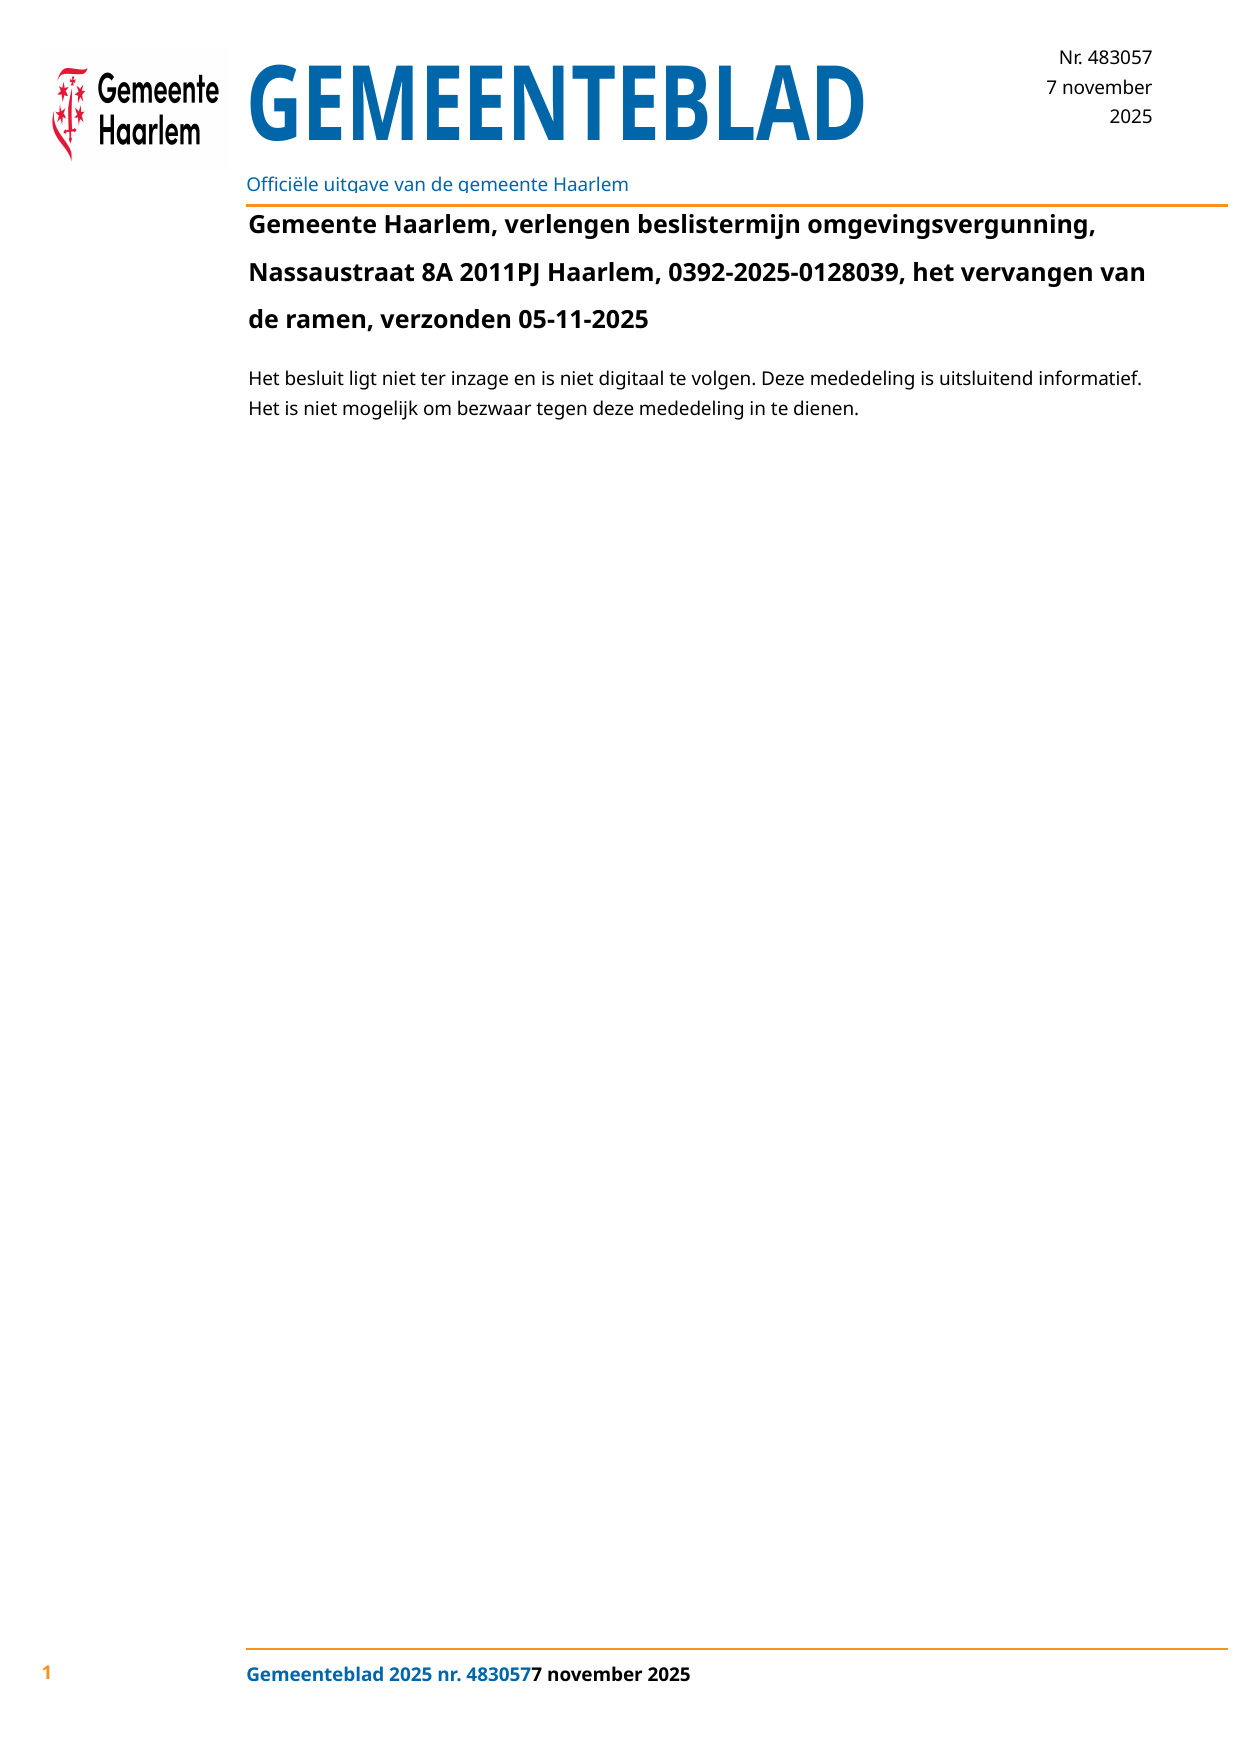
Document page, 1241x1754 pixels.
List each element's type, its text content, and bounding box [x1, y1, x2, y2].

text Gemeente Haarlem, verlengen beslistermijn omgevingsvergunning, Nassaustraat 8A 2011PJ Haarlem, 0392-2025-0128039, het vervangen van de ramen, verzonden 05-11-2025 [248, 207, 1152, 336]
picture [41, 47, 231, 172]
text Het besluit ligt niet ter inzage en is niet digitaal te volgen. Deze mededeling is uitsluitend informatief. Het is niet mogelijk om bezwaar tegen deze mededeling in te dienen. [248, 366, 1152, 421]
